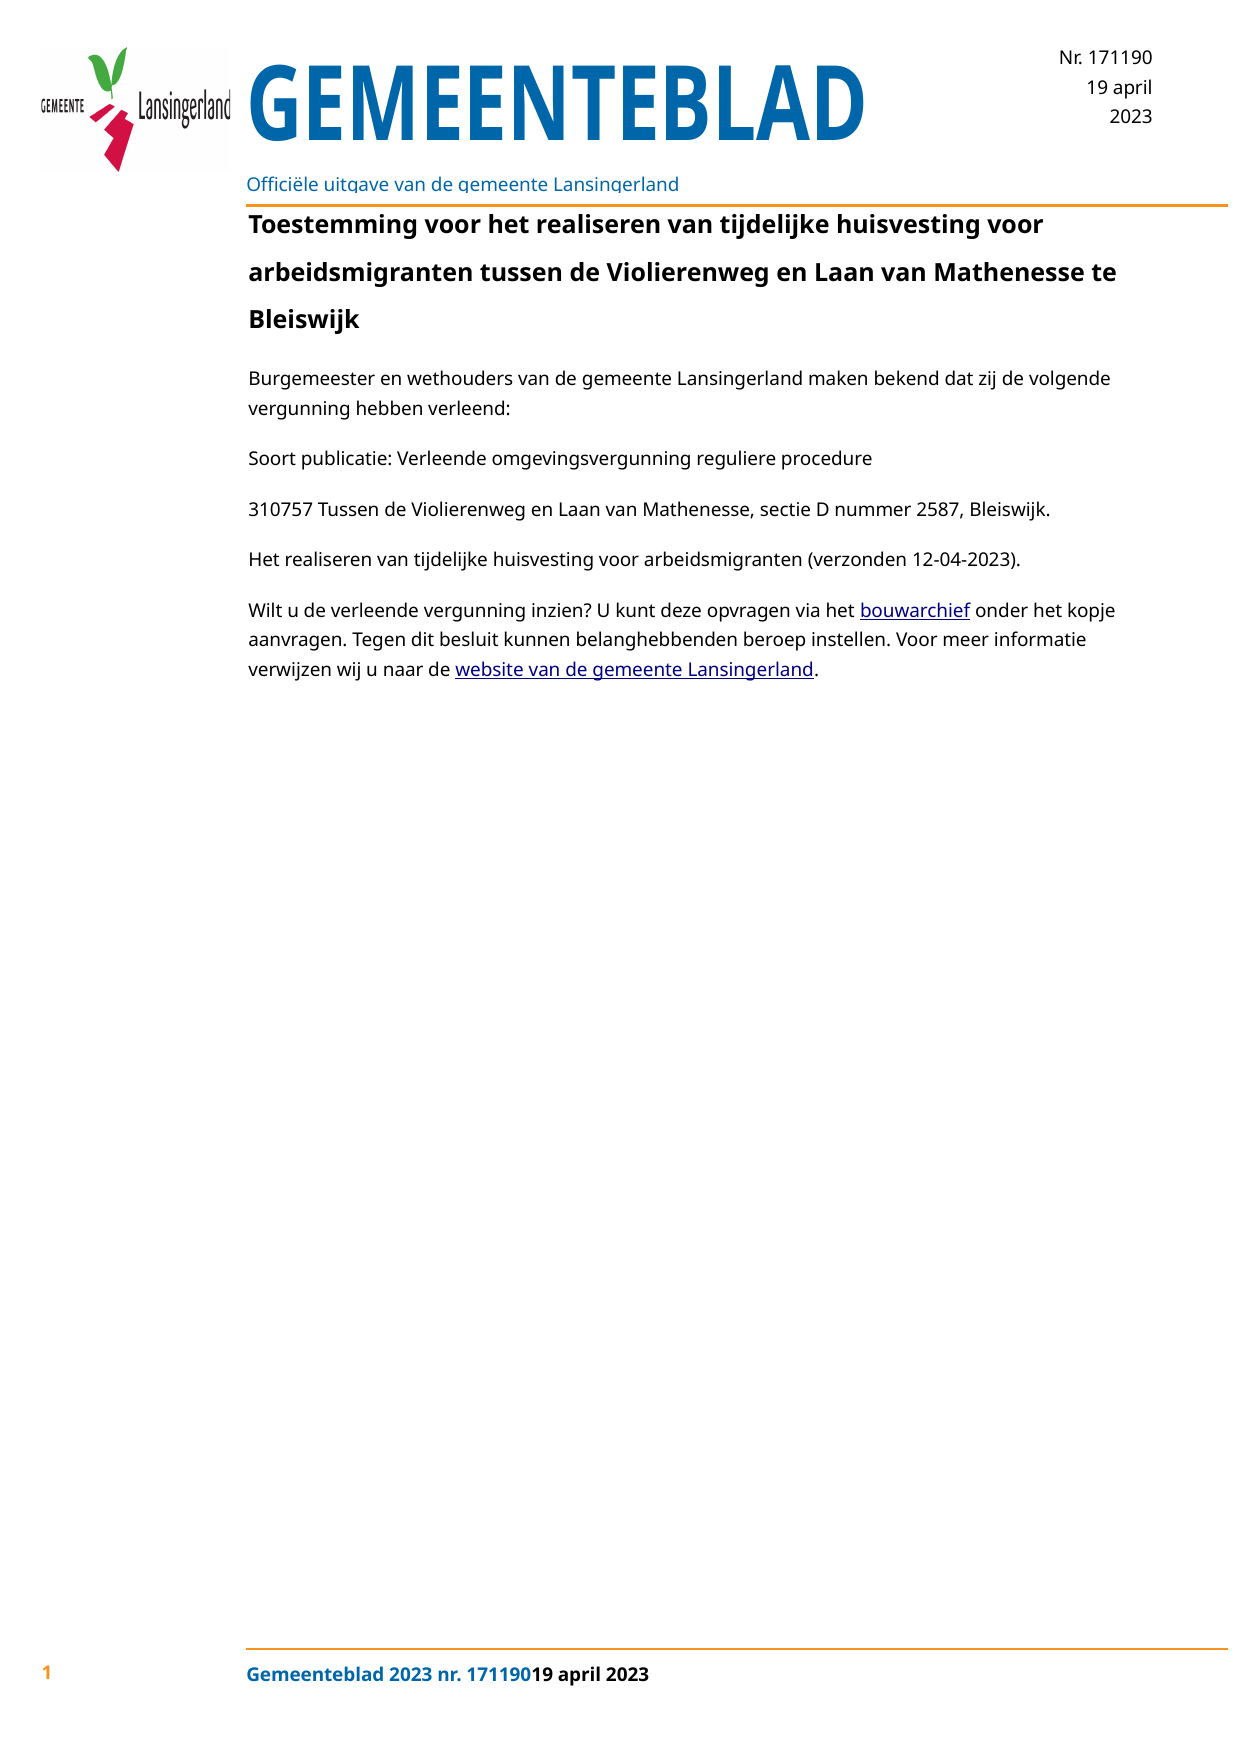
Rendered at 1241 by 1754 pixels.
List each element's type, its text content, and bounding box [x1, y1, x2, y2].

text Wilt u de verleende vergunning inzien? U kunt deze opvragen via het bouwarchief onder het kopje aanvragen. Tegen dit besluit kunnen belanghebbenden beroep instellen. Voor meer informatie verwijzen wij u naar de website van de gemeente Lansingerland. [248, 597, 1152, 682]
text Soort publicatie: Verleende omgevingsvergunning reguliere procedure [248, 446, 1152, 471]
text Burgemeester en wethouders van de gemeente Lansingerland maken bekend dat zij de volgende vergunning hebben verleend: [248, 366, 1152, 421]
text 310757 Tussen de Violierenweg en Laan van Mathenesse, sectie D nummer 2587, Bleiswijk. [248, 496, 1152, 522]
text Het realiseren van tijdelijke huisvesting voor arbeidsmigranten (verzonden 12-04-2023). [248, 546, 1152, 572]
text Toestemming voor het realiseren van tijdelijke huisvesting voor arbeidsmigranten tussen de Violierenweg en Laan van Mathenesse te Bleiswijk [248, 207, 1152, 336]
picture [41, 47, 231, 172]
